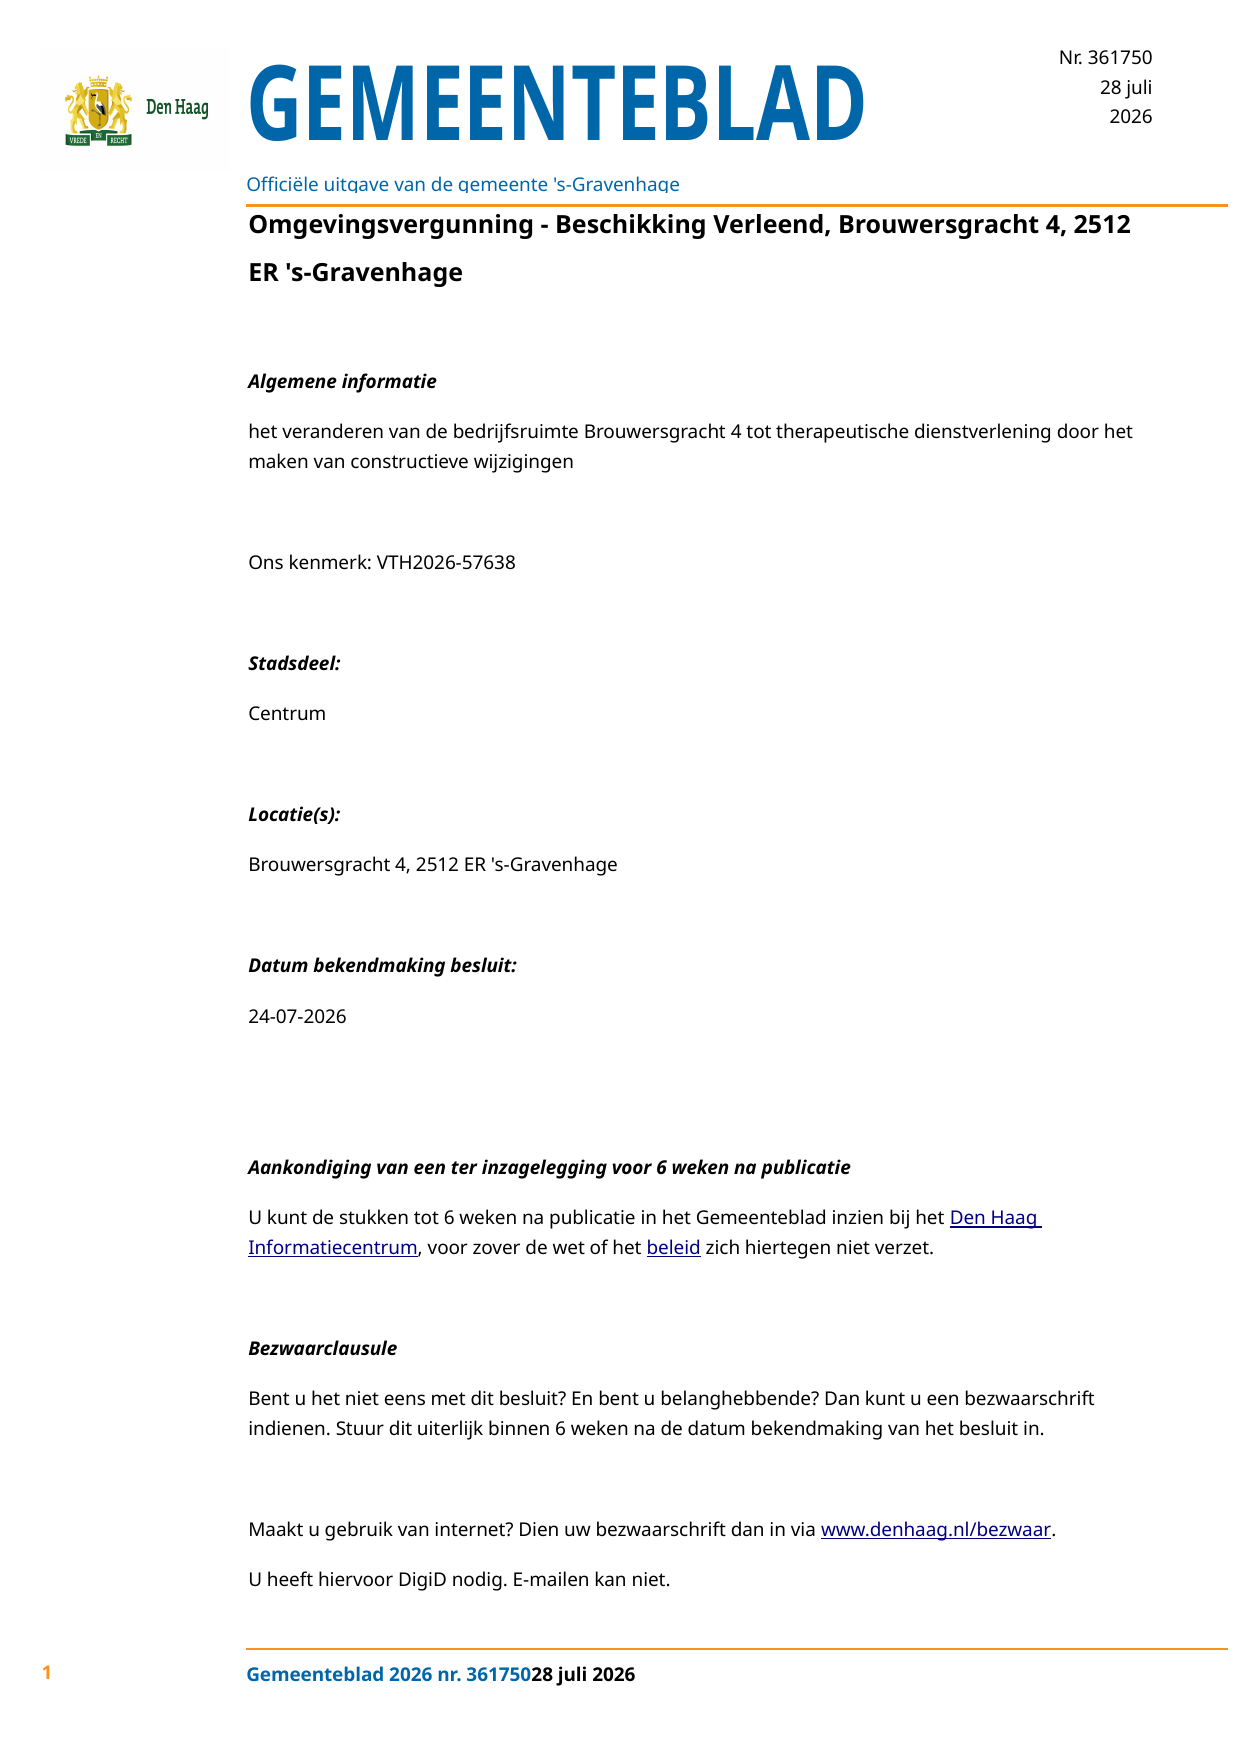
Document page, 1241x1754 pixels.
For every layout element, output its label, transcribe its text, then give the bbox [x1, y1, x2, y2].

text Bezwaarclausule [248, 1335, 1152, 1361]
text Stadsdeel: [248, 650, 1152, 676]
text Ons kenmerk: VTH2026-57638 [248, 549, 1152, 575]
text Algemene informatie [248, 368, 1152, 394]
text U heeft hiervoor DigiD nodig. E-mailen kan niet. [248, 1566, 1152, 1592]
text Aankondiging van een ter inzagelegging voor 6 weken na publicatie [248, 1154, 1152, 1180]
text Brouwersgracht 4, 2512 ER 's-Gravenhage [248, 852, 1152, 877]
text Bent u het niet eens met dit besluit? En bent u belanghebbende? Dan kunt u een bezwaarschrift indienen. Stuur dit uiterlijk binnen 6 weken na de datum bekendmaking van het besluit in. [248, 1385, 1152, 1441]
text Locatie(s): [248, 801, 1152, 827]
picture [41, 47, 231, 172]
text het veranderen van de bedrijfsruimte Brouwersgracht 4 tot therapeutische dienstverlening door het maken van constructieve wijzigingen [248, 419, 1152, 474]
text Maakt u gebruik van internet? Dien uw bezwaarschrift dan in via www.denhaag.nl/bezwaar. [248, 1516, 1152, 1542]
text Centrum [248, 700, 1152, 726]
text 24-07-2026 [248, 1003, 1152, 1029]
text U kunt de stukken tot 6 weken na publicatie in het Gemeenteblad inzien bij het Den Haag Informatiecentrum, voor zover de wet of het beleid zich hiertegen niet verzet. [248, 1204, 1152, 1260]
text Datum bekendmaking besluit: [248, 952, 1152, 978]
text Omgevingsvergunning - Beschikking Verleend, Brouwersgracht 4, 2512 ER 's-Gravenhage [248, 207, 1152, 288]
